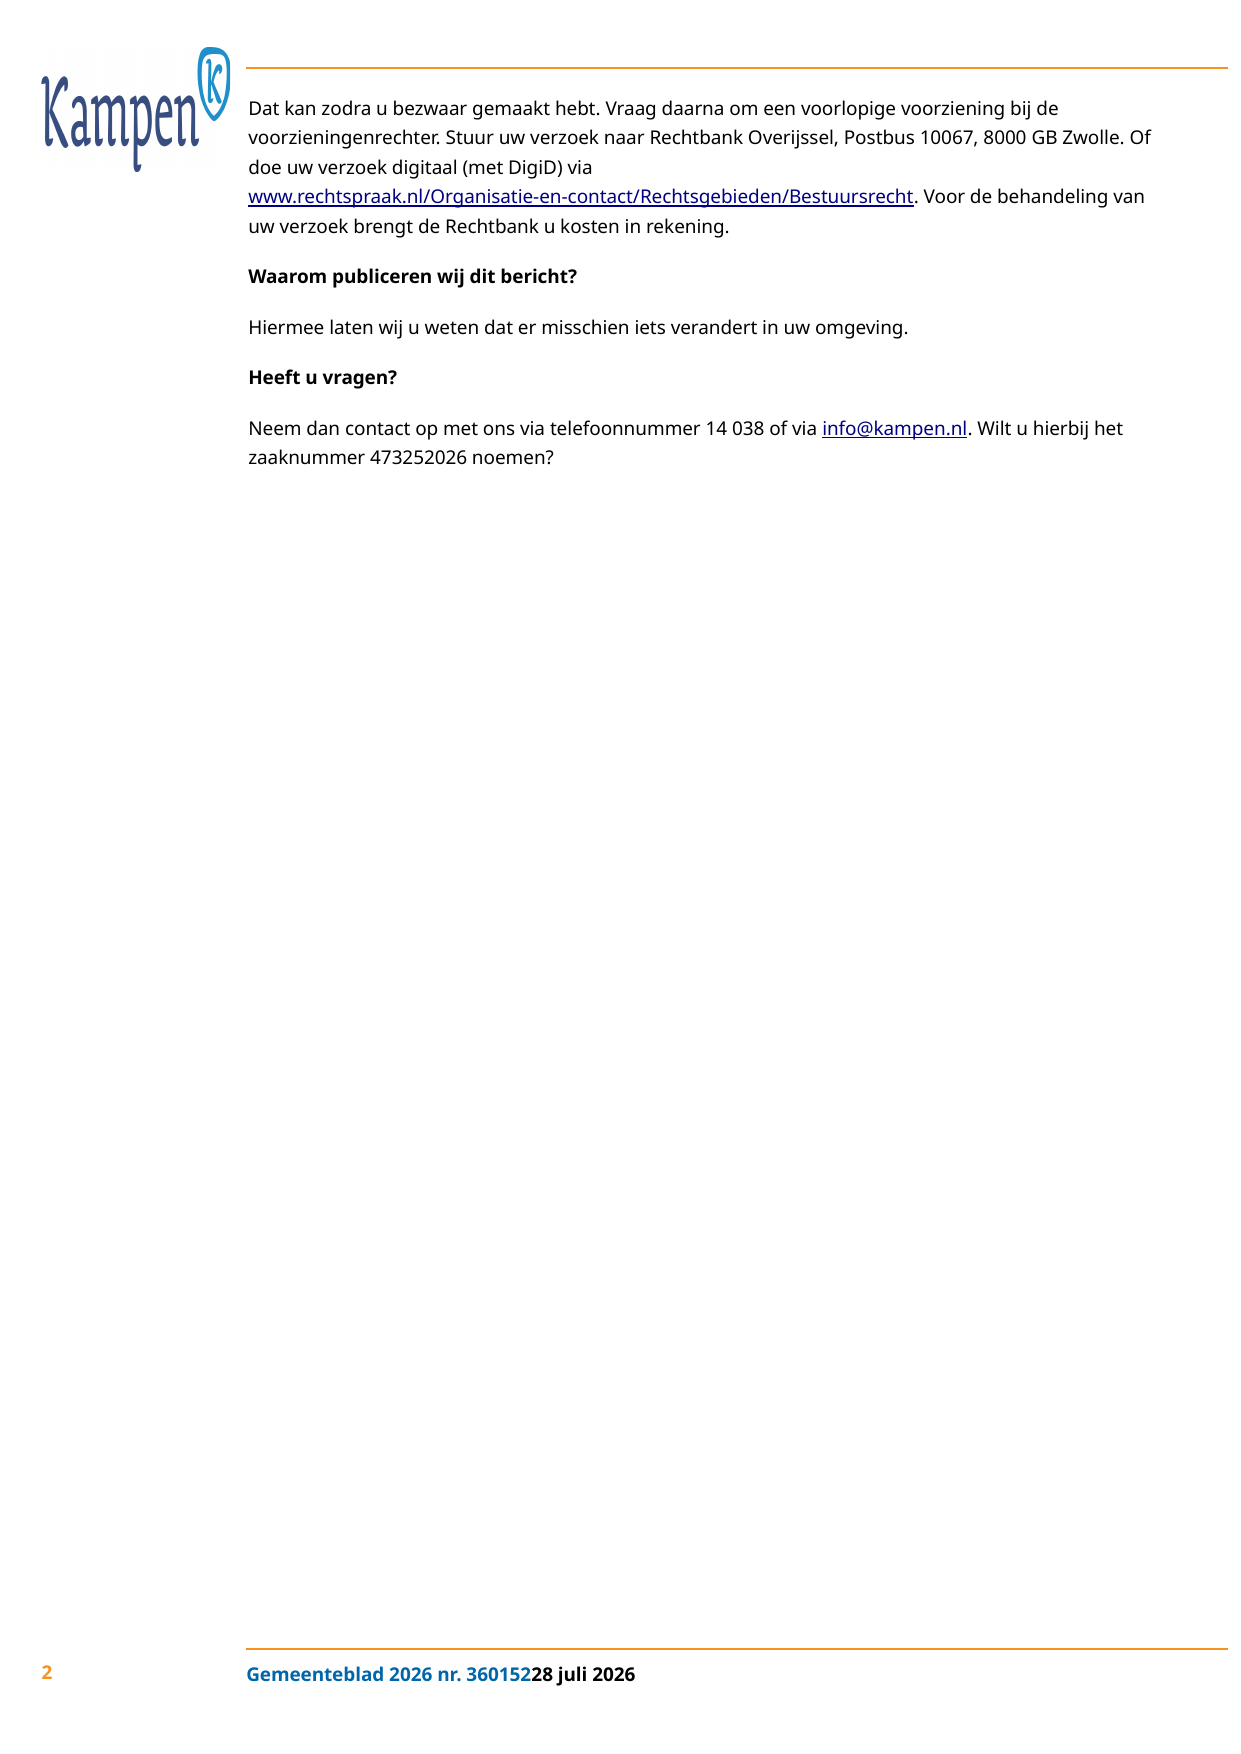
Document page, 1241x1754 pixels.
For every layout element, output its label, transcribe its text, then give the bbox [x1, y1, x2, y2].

picture [41, 47, 231, 172]
text Neem dan contact op met ons via telefoonnummer 14 038 of via info@kampen.nl. Wilt u hierbij het zaaknummer 473252026 noemen? [248, 415, 1152, 470]
text Hiermee laten wij u weten dat er misschien iets verandert in uw omgeving. [248, 314, 1152, 340]
text Dat kan zodra u bezwaar gemaakt hebt. Vraag daarna om een voorlopige voorziening bij de voorzieningenrechter. Stuur uw verzoek naar Rechtbank Overijssel, Postbus 10067, 8000 GB Zwolle. Of doe uw verzoek digitaal (met DigiD) via www.rechtspraak.nl/Organisatie-en-contact/Rechtsgebieden/Bestuursrecht. Voor de behandeling van uw verzoek brengt de Rechtbank u kosten in rekening. [248, 95, 1152, 239]
text Waarom publiceren wij dit bericht? [248, 263, 1152, 289]
text Heeft u vragen? [248, 364, 1152, 390]
